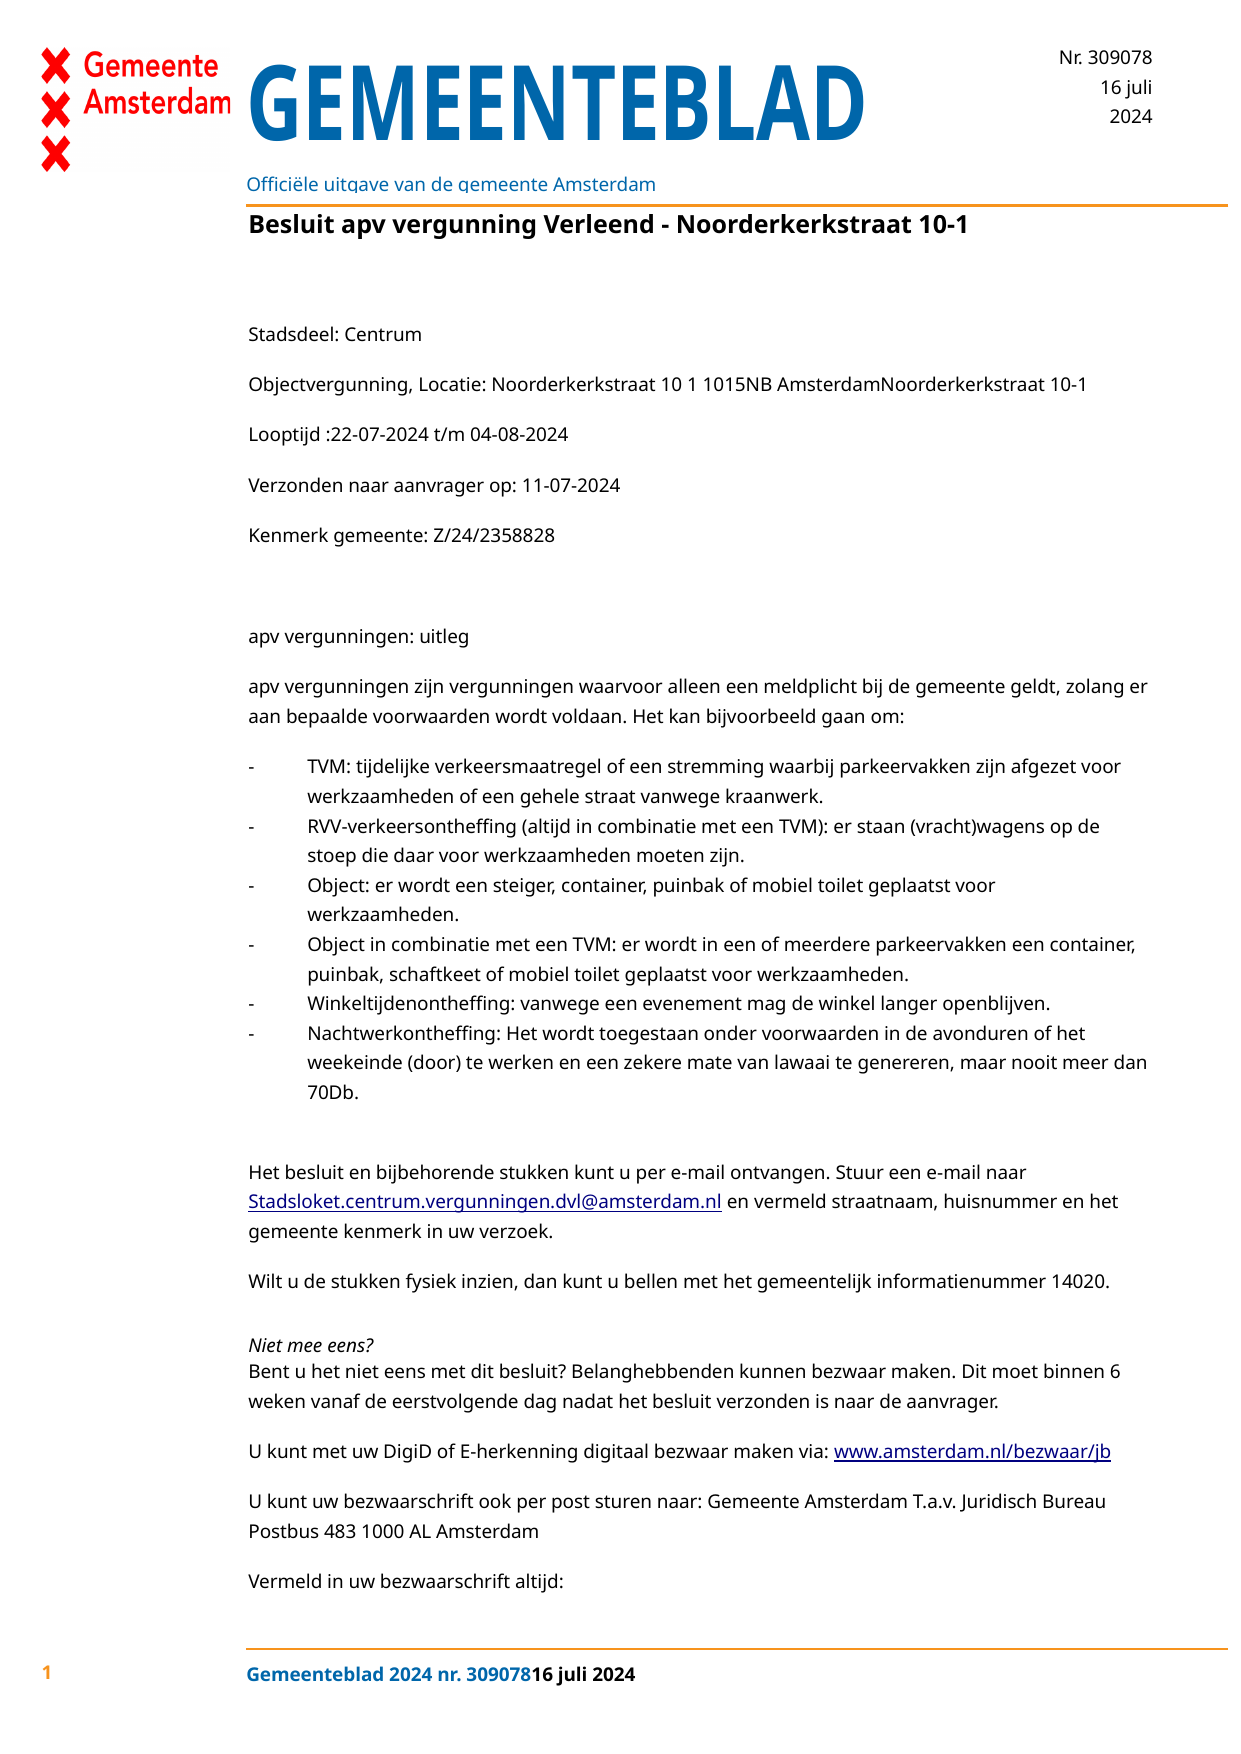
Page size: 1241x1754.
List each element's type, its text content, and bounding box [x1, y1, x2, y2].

picture [41, 47, 231, 172]
text Wilt u de stukken fysiek inzien, dan kunt u bellen met het gemeentelijk informatienummer 14020. [248, 1269, 1152, 1294]
list Nachtwerkontheffing: Het wordt toegestaan onder voorwaarden in de avonduren of het weekeinde (door) te werken en een zekere mate van lawaai te genereren, maar nooit meer dan 70Db. [248, 1020, 1152, 1105]
list Object: er wordt een steiger, container, puinbak of mobiel toilet geplaatst voor werkzaamheden. [248, 872, 1152, 927]
text Objectvergunning, Locatie: Noorderkerkstraat 10 1 1015NB AmsterdamNoorderkerkstraat 10-1 [248, 371, 1152, 397]
text Kenmerk gemeente: Z/24/2358828 [248, 522, 1152, 548]
text Stadsdeel: Centrum [248, 321, 1152, 346]
text apv vergunningen: uitleg [248, 623, 1152, 649]
list Winkeltijdenontheffing: vanwege een evenement mag de winkel langer openblijven. [248, 990, 1152, 1016]
text Bent u het niet eens met dit besluit? Belanghebbenden kunnen bezwaar maken. Dit moet binnen 6 weken vanaf de eerstvolgende dag nadat het besluit verzonden is naar de aanvrager. [248, 1358, 1152, 1414]
text Niet mee eens? [248, 1333, 1152, 1358]
list RVV-verkeersontheffing (altijd in combinatie met een TVM): er staan (vracht)wagens op de stoep die daar voor werkzaamheden moeten zijn. [248, 813, 1152, 868]
text Looptijd :22-07-2024 t/m 04-08-2024 [248, 422, 1152, 447]
text U kunt met uw DigiD of E-herkenning digitaal bezwaar maken via: www.amsterdam.nl/bezwaar/jb [248, 1438, 1152, 1464]
text Het besluit en bijbehorende stukken kunt u per e-mail ontvangen. Stuur een e-mail naar Stadsloket.centrum.vergunningen.dvl@amsterdam.nl en vermeld straatnaam, huisnummer en het gemeente kenmerk in uw verzoek. [248, 1159, 1152, 1244]
text Verzonden naar aanvrager op: 11-07-2024 [248, 472, 1152, 498]
list Object in combinatie met een TVM: er wordt in een of meerdere parkeervakken een container, puinbak, schaftkeet of mobiel toilet geplaatst voor werkzaamheden. [248, 931, 1152, 986]
text apv vergunningen zijn vergunningen waarvoor alleen een meldplicht bij de gemeente geldt, zolang er aan bepaalde voorwaarden wordt voldaan. Het kan bijvoorbeeld gaan om: [248, 674, 1152, 729]
text Vermeld in uw bezwaarschrift altijd: [248, 1569, 1152, 1594]
list TVM: tijdelijke verkeersmaatregel of een stremming waarbij parkeervakken zijn afgezet voor werkzaamheden of een gehele straat vanwege kraanwerk. [248, 754, 1152, 809]
text U kunt uw bezwaarschrift ook per post sturen naar: Gemeente Amsterdam T.a.v. Juridisch Bureau Postbus 483 1000 AL Amsterdam [248, 1489, 1152, 1544]
text Besluit apv vergunning Verleend - Noorderkerkstraat 10-1 [248, 207, 1152, 241]
